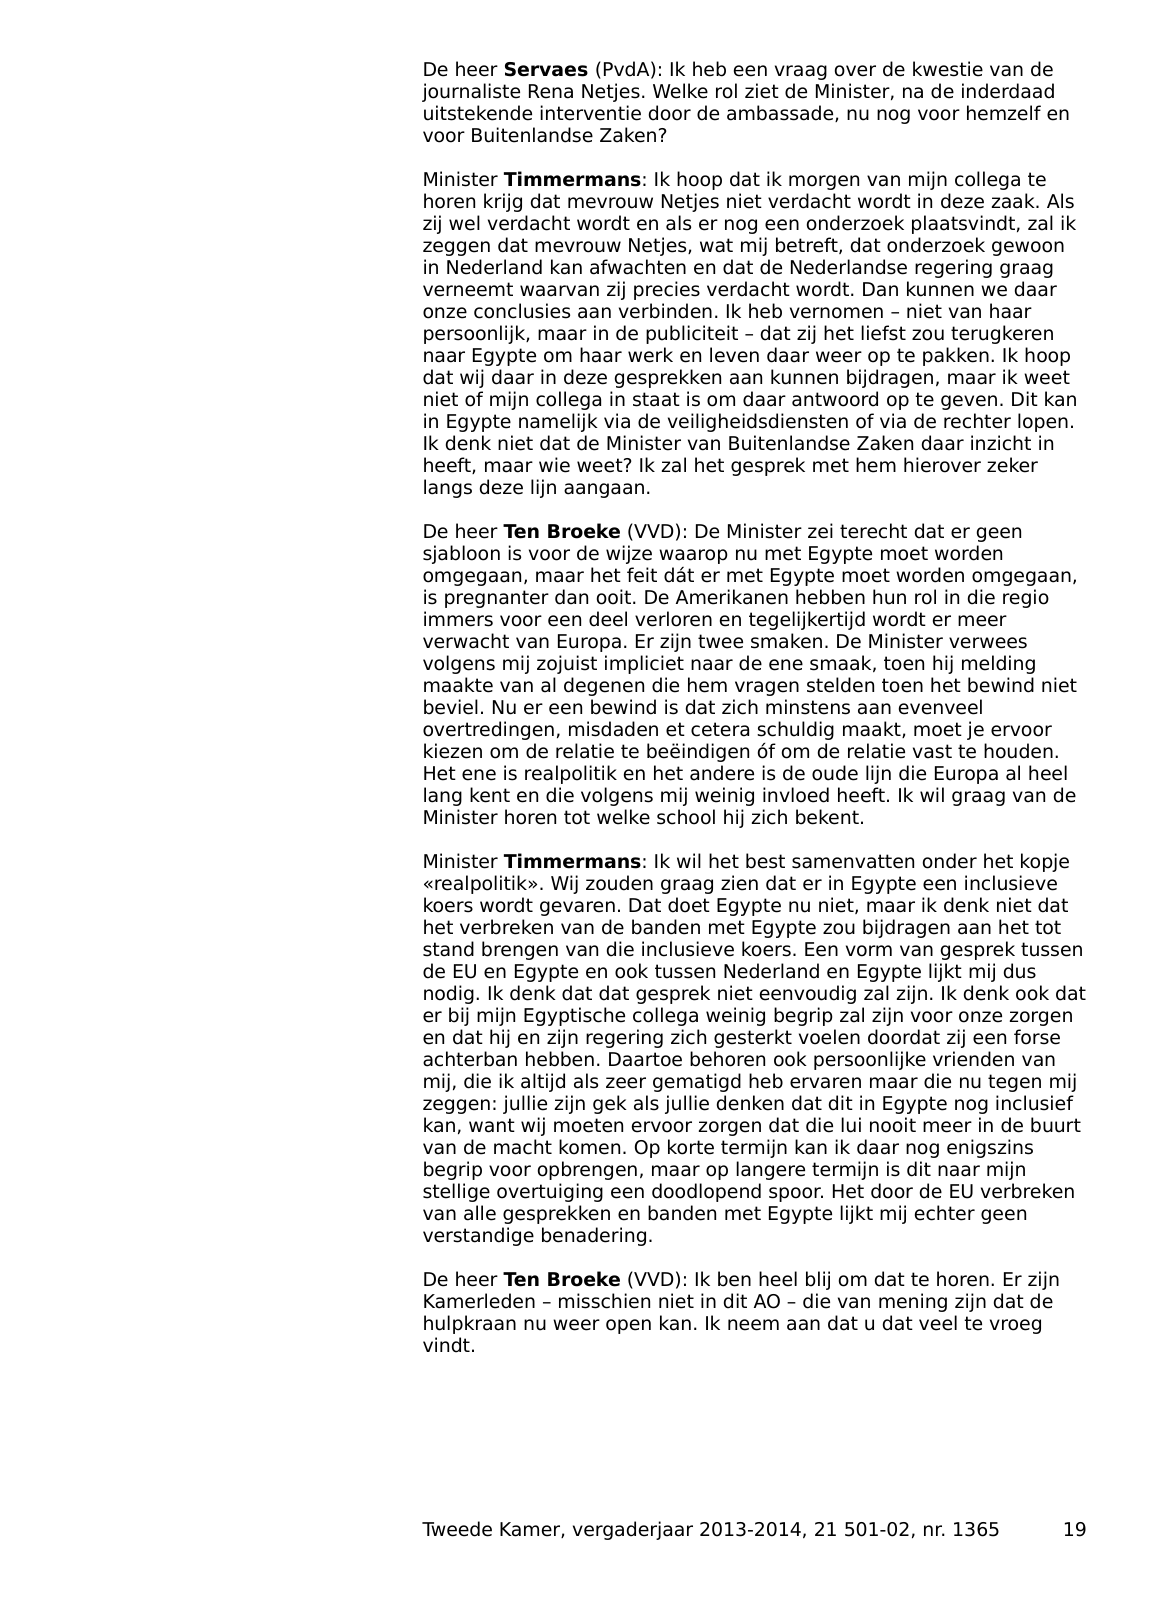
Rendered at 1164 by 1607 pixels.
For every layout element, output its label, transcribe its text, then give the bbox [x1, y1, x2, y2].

text Minister Timmermans: Ik hoop dat ik morgen van mijn collega te horen krijg dat mevrouw Netjes niet verdacht wordt in deze zaak. Als zij wel verdacht wordt en als er nog een onderzoek plaatsvindt, zal ik zeggen dat mevrouw Netjes, wat mij betreft, dat onderzoek gewoon in Nederland kan afwachten en dat de Nederlandse regering graag verneemt waarvan zij precies verdacht wordt. Dan kunnen we daar onze conclusies aan verbinden. Ik heb vernomen – niet van haar persoonlijk, maar in de publiciteit – dat zij het liefst zou terugkeren naar Egypte om haar werk en leven daar weer op te pakken. Ik hoop dat wij daar in deze gesprekken aan kunnen bijdragen, maar ik weet niet of mijn collega in staat is om daar antwoord op te geven. Dit kan in Egypte namelijk via de veiligheidsdiensten of via de rechter lopen. Ik denk niet dat de Minister van Buitenlandse Zaken daar inzicht in heeft, maar wie weet? Ik zal het gesprek met hem hierover zeker langs deze lijn aangaan. [422, 169, 1087, 499]
text De heer Servaes (PvdA): Ik heb een vraag over de kwestie van de journaliste Rena Netjes. Welke rol ziet de Minister, na de inderdaad uitstekende interventie door de ambassade, nu nog voor hemzelf en voor Buitenlandse Zaken? [422, 59, 1087, 147]
text De heer Ten Broeke (VVD): Ik ben heel blij om dat te horen. Er zijn Kamerleden – misschien niet in dit AO – die van mening zijn dat de hulpkraan nu weer open kan. Ik neem aan dat u dat veel te vroeg vindt. [422, 1269, 1087, 1357]
text De heer Ten Broeke (VVD): De Minister zei terecht dat er geen sjabloon is voor de wijze waarop nu met Egypte moet worden omgegaan, maar het feit dát er met Egypte moet worden omgegaan, is pregnanter dan ooit. De Amerikanen hebben hun rol in die regio immers voor een deel verloren en tegelijkertijd wordt er meer verwacht van Europa. Er zijn twee smaken. De Minister verwees volgens mij zojuist impliciet naar de ene smaak, toen hij melding maakte van al degenen die hem vragen stelden toen het bewind niet beviel. Nu er een bewind is dat zich minstens aan evenveel overtredingen, misdaden et cetera schuldig maakt, moet je ervoor kiezen om de relatie te beëindigen óf om de relatie vast te houden. Het ene is realpolitik en het andere is de oude lijn die Europa al heel lang kent en die volgens mij weinig invloed heeft. Ik wil graag van de Minister horen tot welke school hij zich bekent. [422, 521, 1087, 829]
text Minister Timmermans: Ik wil het best samenvatten onder het kopje «realpolitik». Wij zouden graag zien dat er in Egypte een inclusieve koers wordt gevaren. Dat doet Egypte nu niet, maar ik denk niet dat het verbreken van de banden met Egypte zou bijdragen aan het tot stand brengen van die inclusieve koers. Een vorm van gesprek tussen de EU en Egypte en ook tussen Nederland en Egypte lijkt mij dus nodig. Ik denk dat dat gesprek niet eenvoudig zal zijn. Ik denk ook dat er bij mijn Egyptische collega weinig begrip zal zijn voor onze zorgen en dat hij en zijn regering zich gesterkt voelen doordat zij een forse achterban hebben. Daartoe behoren ook persoonlijke vrienden van mij, die ik altijd als zeer gematigd heb ervaren maar die nu tegen mij zeggen: jullie zijn gek als jullie denken dat dit in Egypte nog inclusief kan, want wij moeten ervoor zorgen dat die lui nooit meer in de buurt van de macht komen. Op korte termijn kan ik daar nog enigszins begrip voor opbrengen, maar op langere termijn is dit naar mijn stellige overtuiging een doodlopend spoor. Het door de EU verbreken van alle gesprekken en banden met Egypte lijkt mij echter geen verstandige benadering. [422, 851, 1087, 1247]
